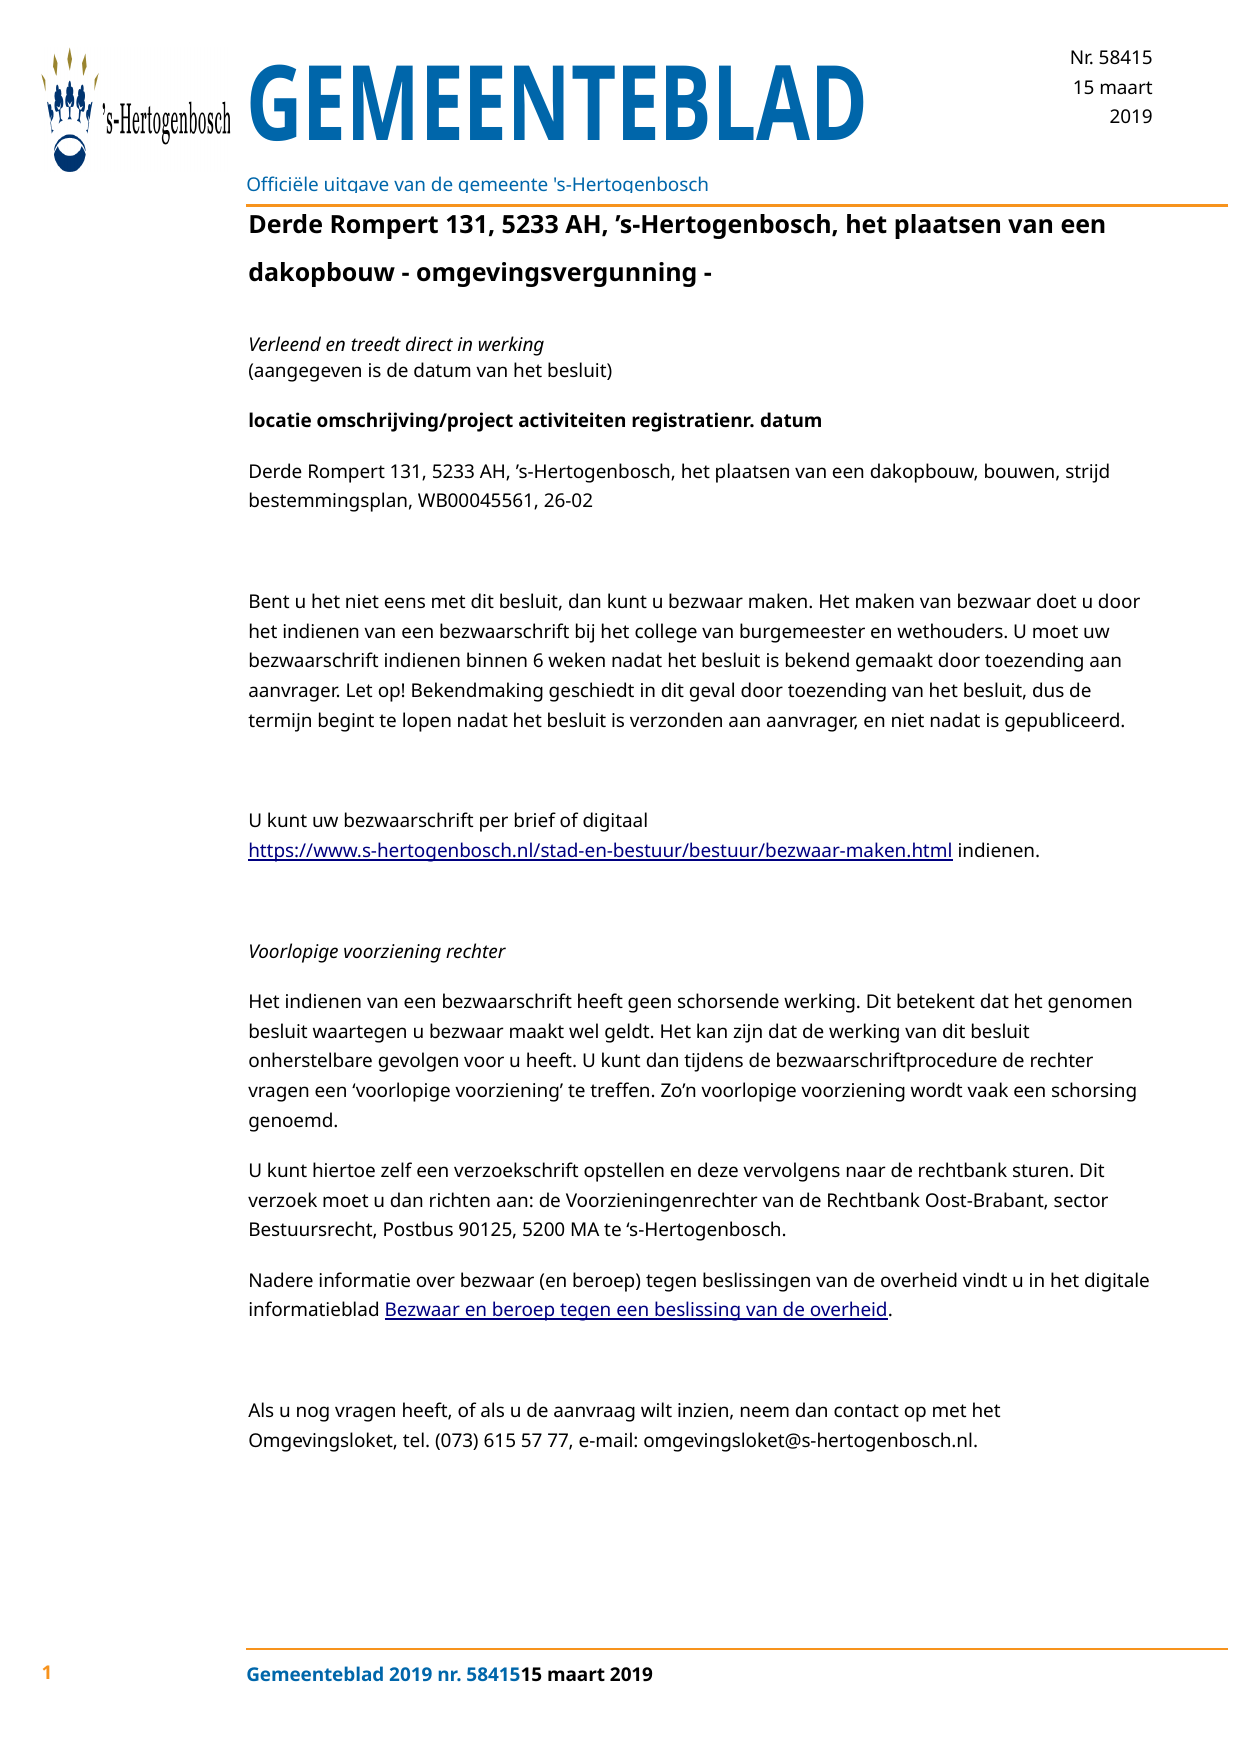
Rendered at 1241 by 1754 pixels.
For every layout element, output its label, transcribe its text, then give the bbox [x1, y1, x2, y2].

text Voorlopige voorziening rechter [248, 938, 1152, 964]
picture [41, 47, 231, 172]
text Bent u het niet eens met dit besluit, dan kunt u bezwaar maken. Het maken van bezwaar doet u door het indienen van een bezwaarschrift bij het college van burgemeester en wethouders. U moet uw bezwaarschrift indienen binnen 6 weken nadat het besluit is bekend gemaakt door toezending aan aanvrager. Let op! Bekendmaking geschiedt in dit geval door toezending van het besluit, dus de termijn begint te lopen nadat het besluit is verzonden aan aanvrager, en niet nadat is gepubliceerd. [248, 588, 1152, 732]
text Nadere informatie over bezwaar (en beroep) tegen beslissingen van de overheid vindt u in het digitale informatieblad Bezwaar en beroep tegen een beslissing van de overheid. [248, 1267, 1152, 1322]
text U kunt hiertoe zelf een verzoekschrift opstellen en deze vervolgens naar de rechtbank sturen. Dit verzoek moet u dan richten aan: de Voorzieningenrechter van de Rechtbank Oost-Brabant, sector Bestuursrecht, Postbus 90125, 5200 MA te ‘s-Hertogenbosch. [248, 1157, 1152, 1242]
text (aangegeven is de datum van het besluit) [248, 357, 1152, 383]
text locatie omschrijving/project activiteiten registratienr. datum [248, 408, 1152, 433]
text Derde Rompert 131, 5233 AH, ’s-Hertogenbosch, het plaatsen van een dakopbouw - omgevingsvergunning - [248, 207, 1152, 288]
text Het indienen van een bezwaarschrift heeft geen schorsende werking. Dit betekent dat het genomen besluit waartegen u bezwaar maakt wel geldt. Het kan zijn dat de werking van dit besluit onherstelbare gevolgen voor u heeft. U kunt dan tijdens de bezwaarschriftprocedure de rechter vragen een ‘voorlopige voorziening’ te treffen. Zo’n voorlopige voorziening wordt vaak een schorsing genoemd. [248, 988, 1152, 1132]
text U kunt uw bezwaarschrift per brief of digitaal https://www.s-hertogenbosch.nl/stad-en-bestuur/bestuur/bezwaar-maken.html indienen. [248, 808, 1152, 863]
text Verleend en treedt direct in werking [248, 331, 1152, 357]
text Als u nog vragen heeft, of als u de aanvraag wilt inzien, neem dan contact op met het Omgevingsloket, tel. (073) 615 57 77, e-mail: omgevingsloket@s-hertogenbosch.nl. [248, 1397, 1152, 1452]
text Derde Rompert 131, 5233 AH, ’s-Hertogenbosch, het plaatsen van een dakopbouw, bouwen, strijd bestemmingsplan, WB00045561, 26-02 [248, 458, 1152, 513]
